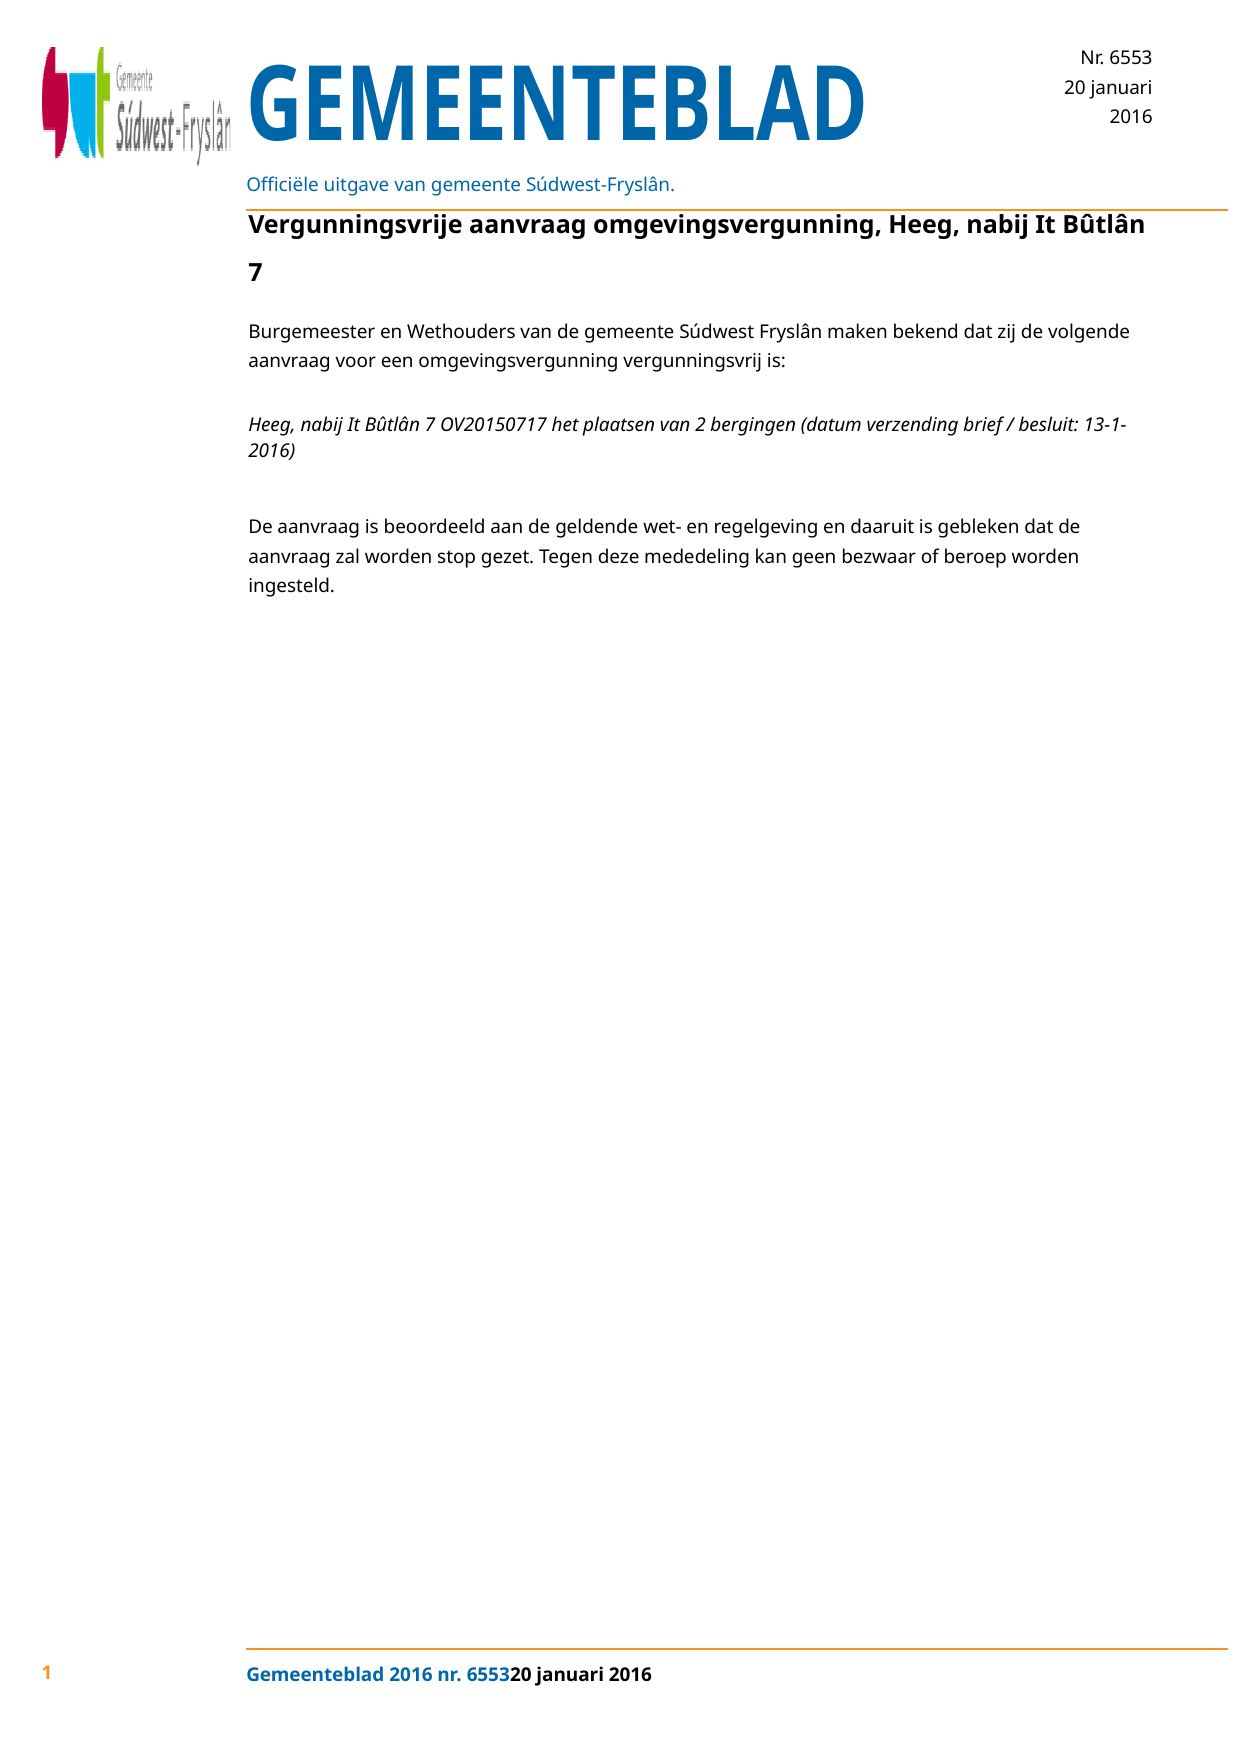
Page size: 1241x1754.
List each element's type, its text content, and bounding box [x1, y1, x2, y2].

picture [41, 47, 231, 172]
text Vergunningsvrije aanvraag omgevingsvergunning, Heeg, nabij It Bûtlân 7 [248, 211, 1152, 288]
text Burgemeester en Wethouders van de gemeente Súdwest Fryslân maken bekend dat zij de volgende aanvraag voor een omgevingsvergunning vergunningsvrij is: [248, 318, 1152, 373]
text De aanvraag is beoordeeld aan de geldende wet- en regelgeving en daaruit is gebleken dat de aanvraag zal worden stop gezet. Tegen deze mededeling kan geen bezwaar of beroep worden ingesteld. [248, 513, 1152, 598]
text Heeg, nabij It Bûtlân 7 OV20150717 het plaatsen van 2 bergingen (datum verzending brief / besluit: 13-1-2016) [248, 411, 1152, 463]
